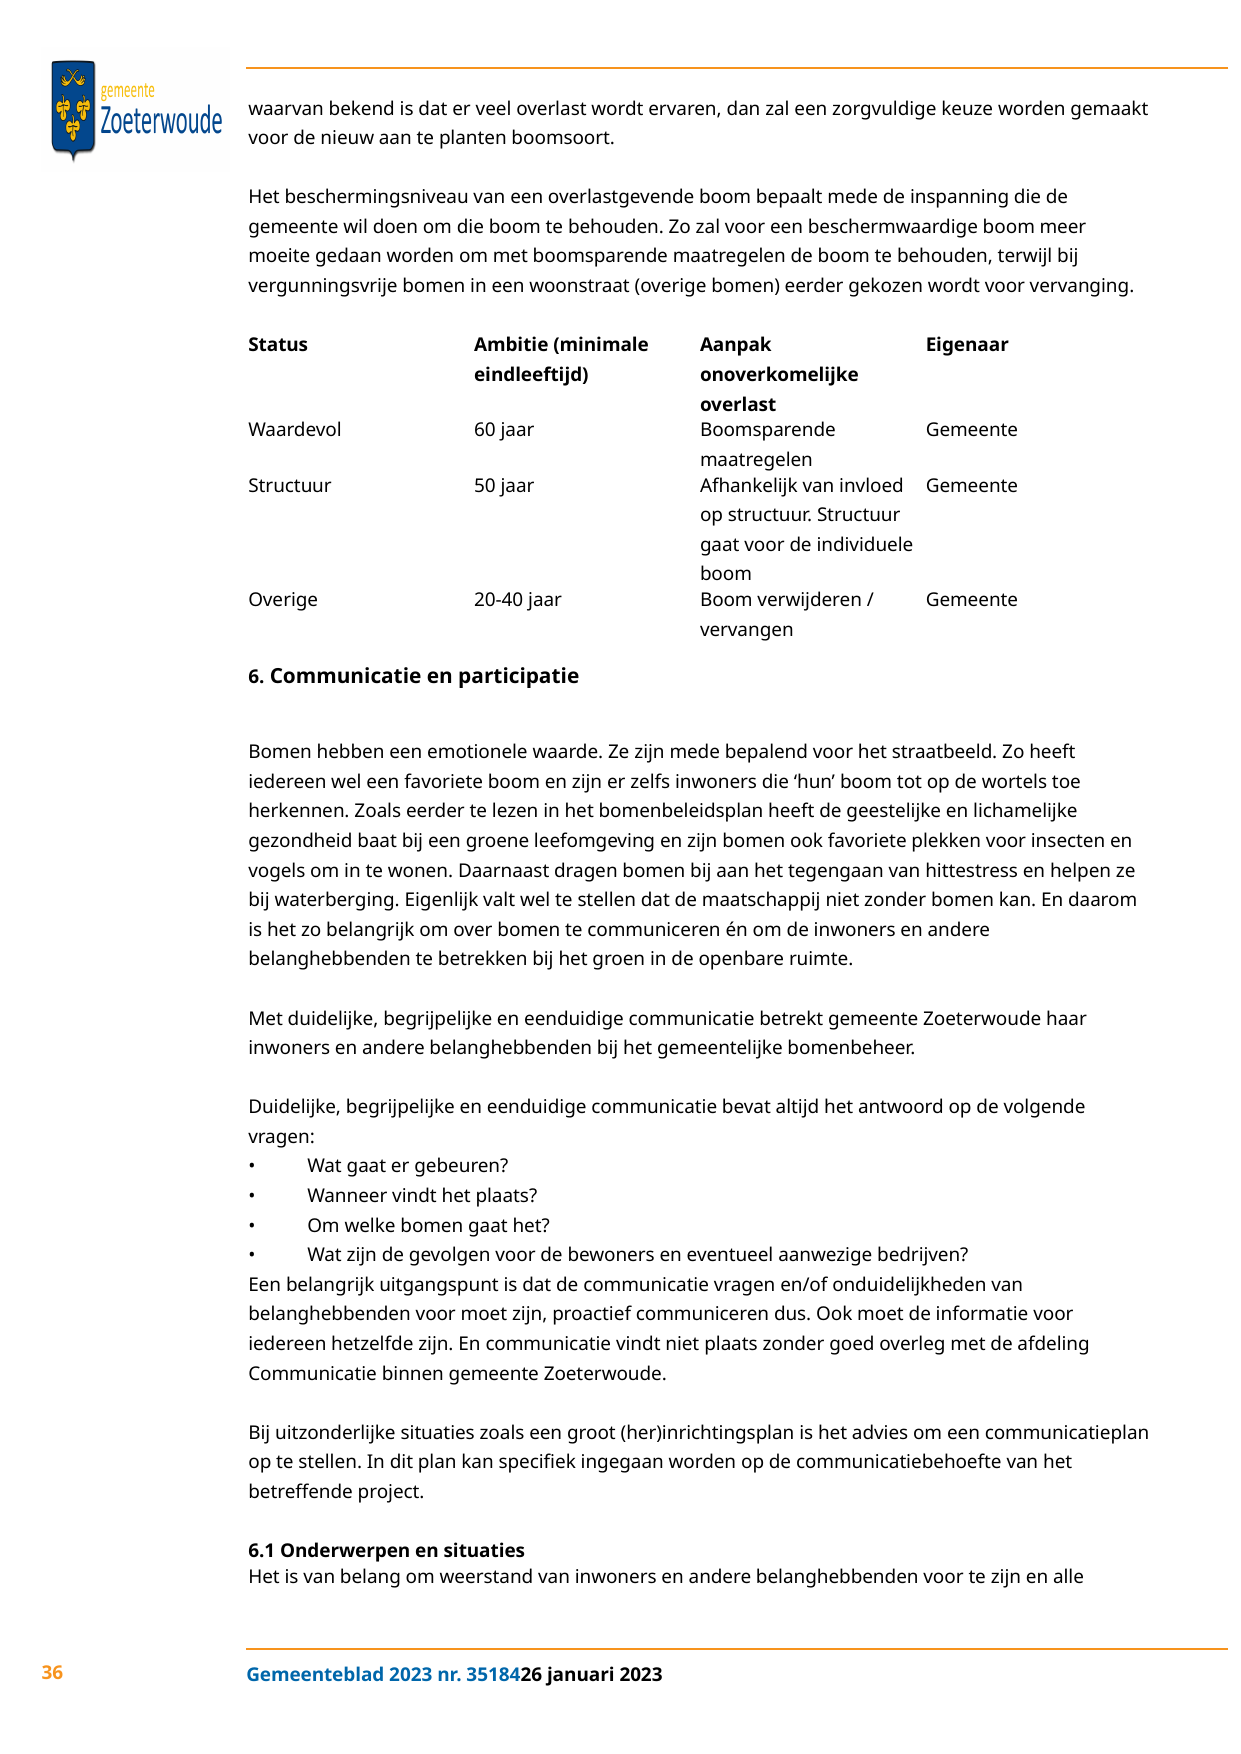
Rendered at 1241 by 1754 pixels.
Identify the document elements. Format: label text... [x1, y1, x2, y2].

table_header Aanpak onoverkomelijke overlast [700, 332, 926, 416]
table_cell Gemeente [926, 586, 1152, 642]
table_cell Boom verwijderen / vervangen [700, 586, 926, 642]
table_cell Overige [248, 586, 474, 642]
text Bij uitzonderlijke situaties zoals een groot (her)inrichtingsplan is het advies om een communicatieplan op te stellen. In dit plan kan specifiek ingegaan worden op de communicatiebehoefte van het betreffende project. [248, 1419, 1152, 1504]
table_cell Structuur [248, 472, 474, 586]
list Wat gaat er gebeuren? [248, 1153, 1152, 1178]
text 6. Communicatie en participatie [248, 661, 1152, 689]
table_header Ambitie (minimale eindleeftijd) [474, 332, 700, 416]
table_cell 20-40 jaar [474, 586, 700, 642]
table_cell Gemeente [926, 472, 1152, 586]
table_cell 60 jaar [474, 416, 700, 472]
table_cell Boomsparende maatregelen [700, 416, 926, 472]
list Om welke bomen gaat het? [248, 1212, 1152, 1238]
table_cell Afhankelijk van invloed op structuur. Structuur gaat voor de individuele boom [700, 472, 926, 586]
table_header Status [248, 332, 474, 416]
table_header Eigenaar [926, 332, 1152, 416]
text Het beschermingsniveau van een overlastgevende boom bepaalt mede de inspanning die de gemeente wil doen om die boom te behouden. Zo zal voor een beschermwaardige boom meer moeite gedaan worden om met boomsparende maatregelen de boom te behouden, terwijl bij vergunningsvrije bomen in een woonstraat (overige bomen) eerder gekozen wordt voor vervanging. [248, 183, 1152, 298]
list Wanneer vindt het plaats? [248, 1182, 1152, 1208]
text Met duidelijke, begrijpelijke en eenduidige communicatie betrekt gemeente Zoeterwoude haar inwoners en andere belanghebbenden bij het gemeentelijke bomenbeheer. [248, 1005, 1152, 1060]
table_cell Gemeente [926, 416, 1152, 472]
table_cell Waardevol [248, 416, 474, 472]
text 6.1 Onderwerpen en situaties [248, 1537, 1152, 1563]
text Bomen hebben een emotionele waarde. Ze zijn mede bepalend voor het straatbeeld. Zo heeft iedereen wel een favoriete boom en zijn er zelfs inwoners die ‘hun’ boom tot op de wortels toe herkennen. Zoals eerder te lezen in het bomenbeleidsplan heeft de geestelijke en lichamelijke gezondheid baat bij een groene leefomgeving en zijn bomen ook favoriete plekken voor insecten en vogels om in te wonen. Daarnaast dragen bomen bij aan het tegengaan van hittestress en helpen ze bij waterberging. Eigenlijk valt wel te stellen dat de maatschappij niet zonder bomen kan. En daarom is het zo belangrijk om over bomen te communiceren én om de inwoners en andere belanghebbenden te betrekken bij het groen in de openbare ruimte. [248, 738, 1152, 971]
picture [41, 47, 231, 172]
list Wat zijn de gevolgen voor de bewoners en eventueel aanwezige bedrijven? [248, 1241, 1152, 1267]
table_cell 50 jaar [474, 472, 700, 586]
text waarvan bekend is dat er veel overlast wordt ervaren, dan zal een zorgvuldige keuze worden gemaakt voor de nieuw aan te planten boomsoort. [248, 95, 1152, 150]
text Duidelijke, begrijpelijke en eenduidige communicatie bevat altijd het antwoord op de volgende vragen: [248, 1093, 1152, 1149]
text Een belangrijk uitgangspunt is dat de communicatie vragen en/of onduidelijkheden van belanghebbenden voor moet zijn, proactief communiceren dus. Ook moet de informatie voor iedereen hetzelfde zijn. En communicatie vindt niet plaats zonder goed overleg met de afdeling Communicatie binnen gemeente Zoeterwoude. [248, 1271, 1152, 1386]
text Het is van belang om weerstand van inwoners en andere belanghebbenden voor te zijn en alle [248, 1563, 1152, 1589]
